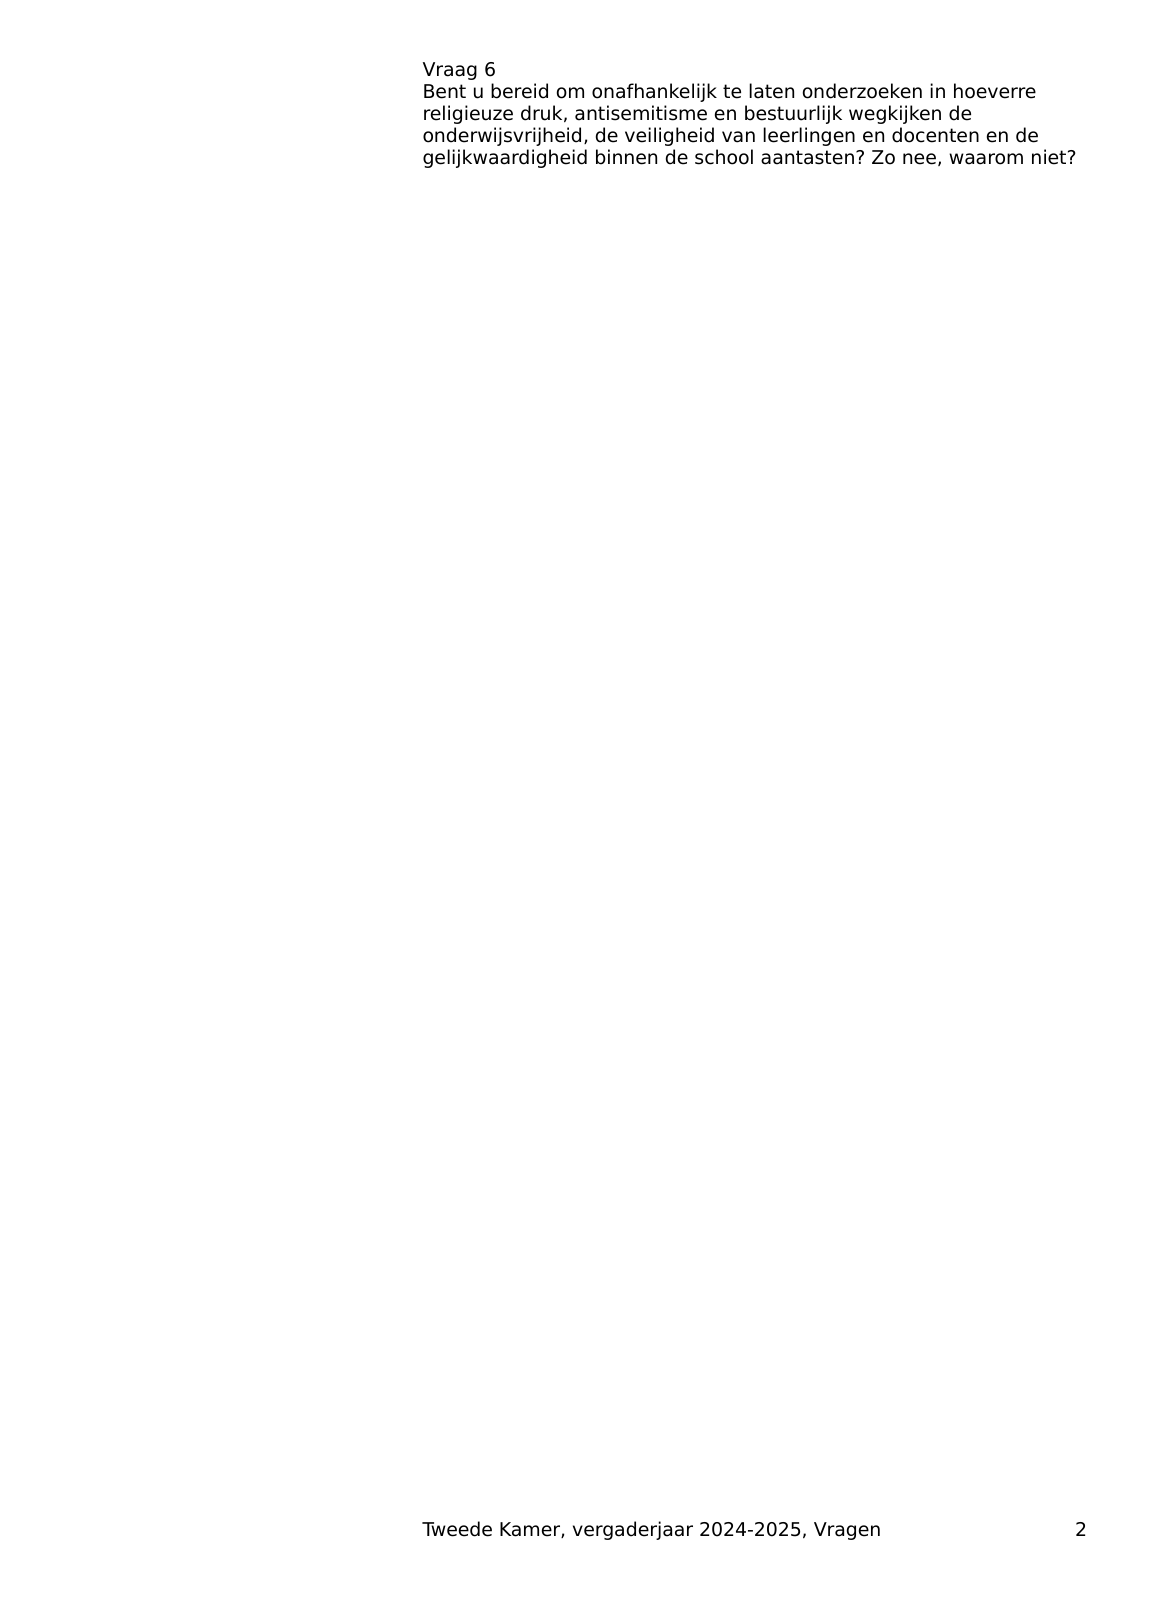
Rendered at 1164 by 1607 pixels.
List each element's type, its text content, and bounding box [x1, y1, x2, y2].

text Bent u bereid om onafhankelijk te laten onderzoeken in hoeverre religieuze druk, antisemitisme en bestuurlijk wegkijken de onderwijsvrijheid, de veiligheid van leerlingen en docenten en de gelijkwaardigheid binnen de school aantasten? Zo nee, waarom niet? [422, 81, 1087, 169]
text Vraag 6 [422, 59, 1087, 81]
